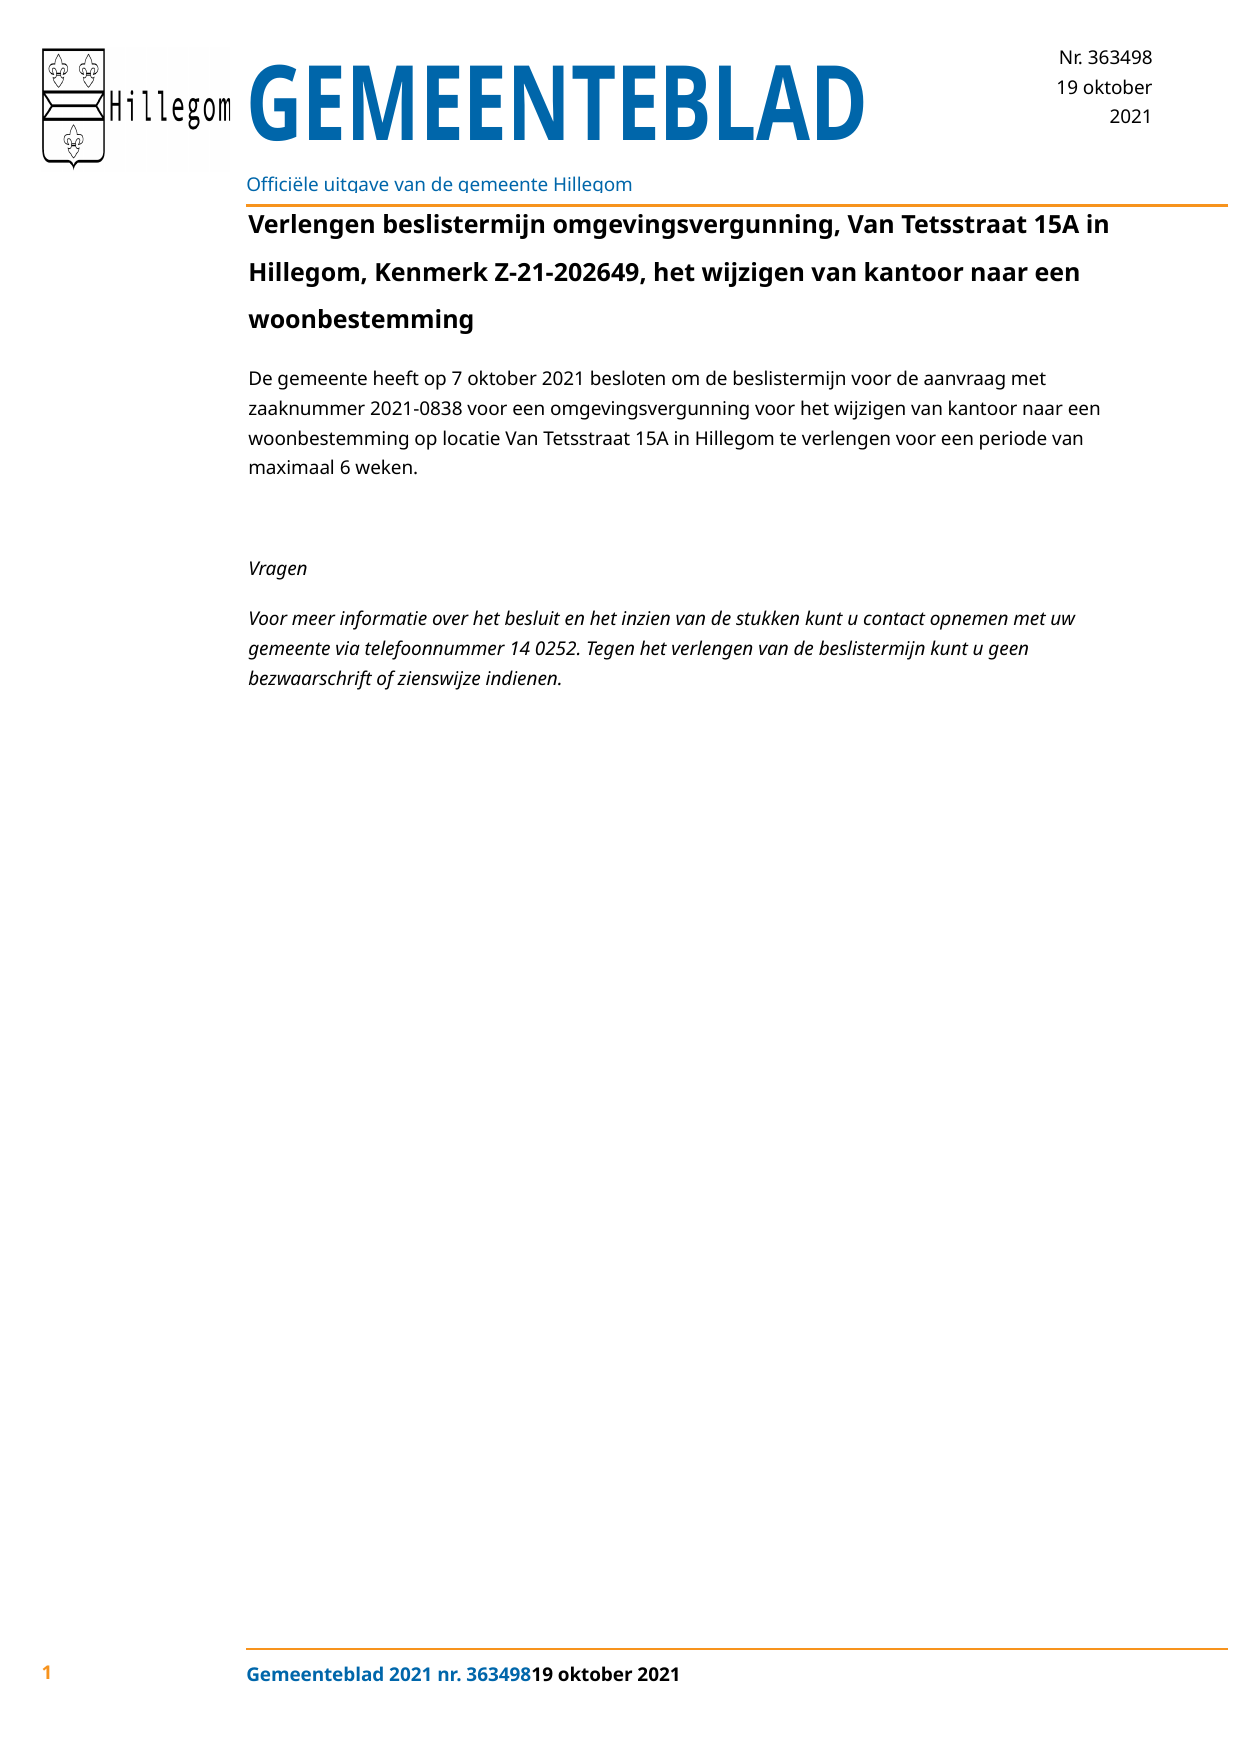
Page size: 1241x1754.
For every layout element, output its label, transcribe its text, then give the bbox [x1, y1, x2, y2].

picture [41, 47, 231, 172]
text De gemeente heeft op 7 oktober 2021 besloten om de beslistermijn voor de aanvraag met zaaknummer 2021-0838 voor een omgevingsvergunning voor het wijzigen van kantoor naar een woonbestemming op locatie Van Tetsstraat 15A in Hillegom te verlengen voor een periode van maximaal 6 weken. [248, 366, 1152, 480]
text Voor meer informatie over het besluit en het inzien van de stukken kunt u contact opnemen met uw gemeente via telefoonnummer 14 0252. Tegen het verlengen van de beslistermijn kunt u geen bezwaarschrift of zienswijze indienen. [248, 606, 1152, 690]
text Vragen [248, 555, 1152, 581]
text Verlengen beslistermijn omgevingsvergunning, Van Tetsstraat 15A in Hillegom, Kenmerk Z-21-202649, het wijzigen van kantoor naar een woonbestemming [248, 207, 1152, 336]
